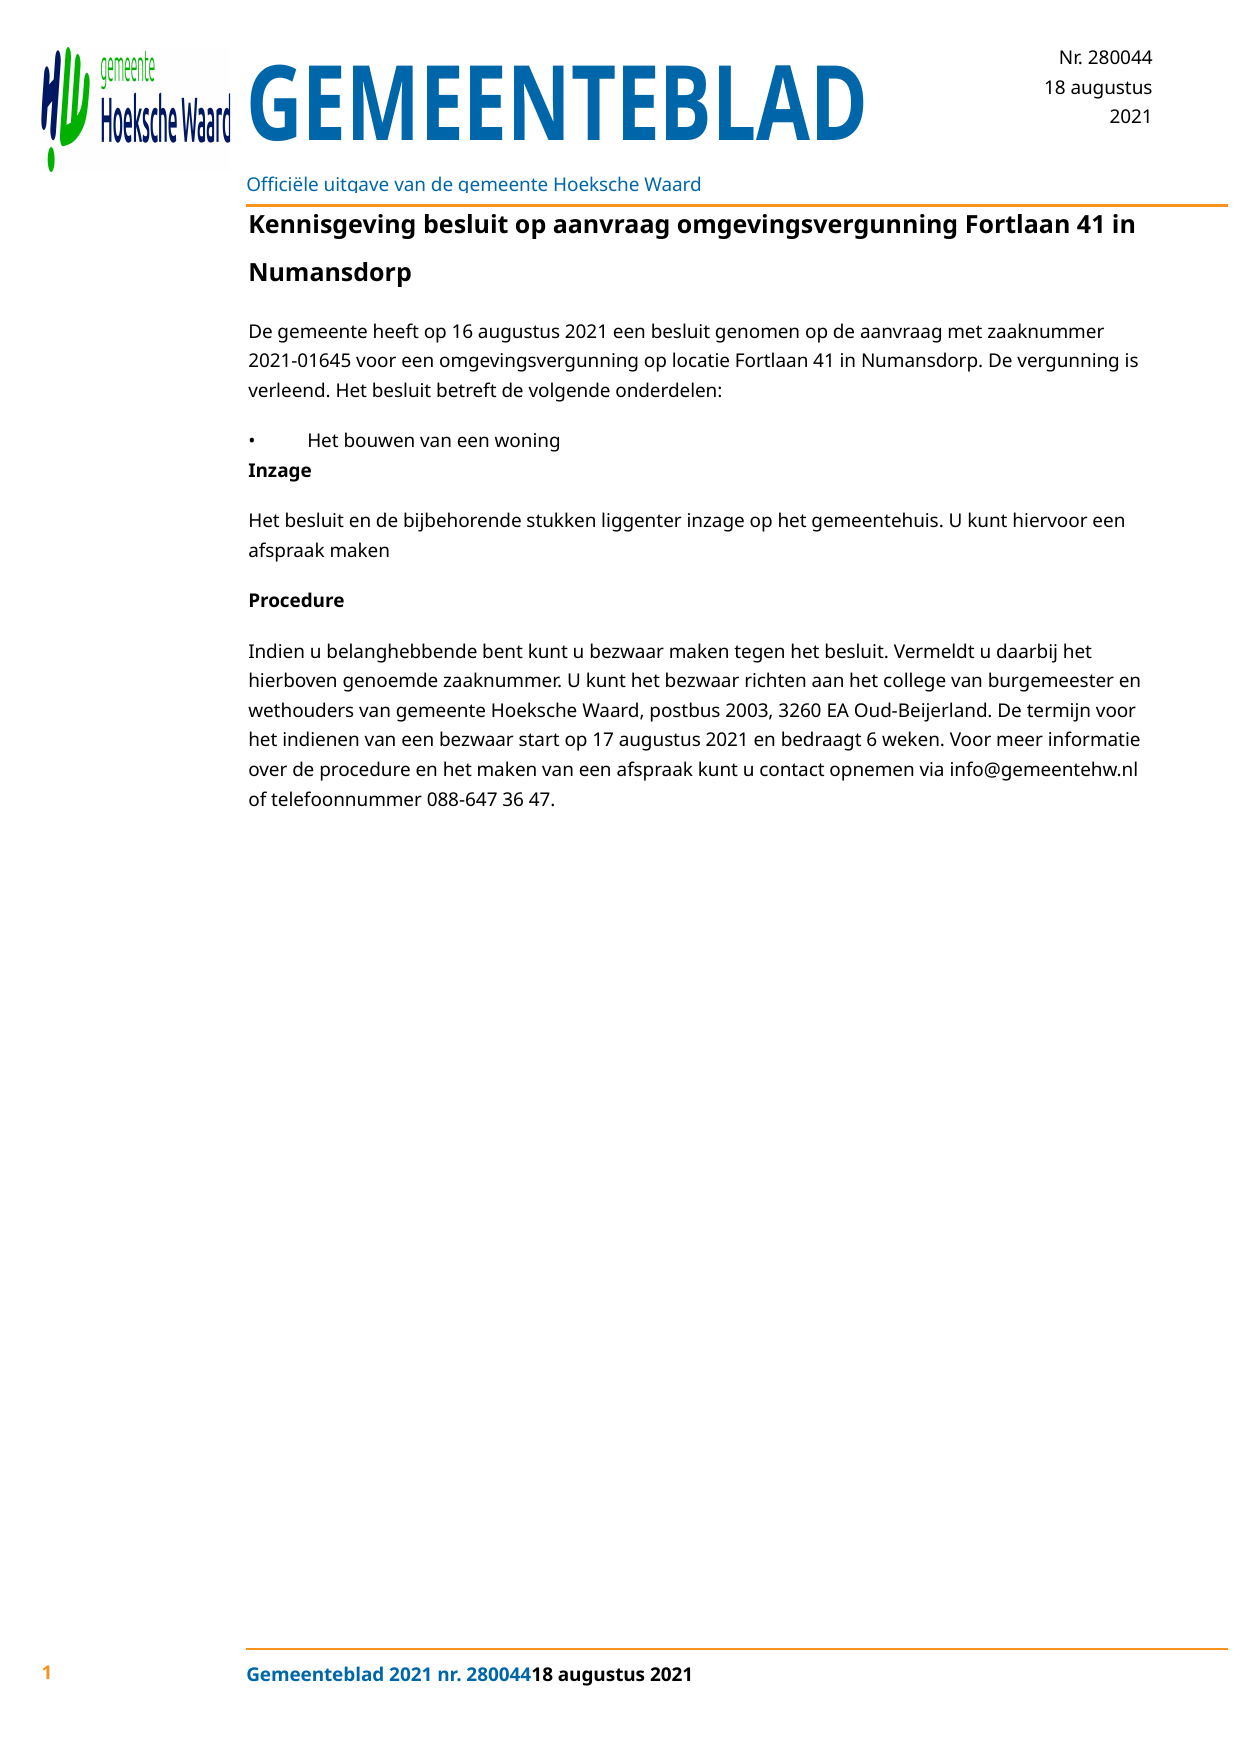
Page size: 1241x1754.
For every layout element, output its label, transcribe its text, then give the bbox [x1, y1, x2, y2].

text Inzage [248, 457, 1152, 483]
list Het bouwen van een woning [248, 427, 1152, 453]
text Procedure [248, 587, 1152, 613]
text De gemeente heeft op 16 augustus 2021 een besluit genomen op de aanvraag met zaaknummer 2021-01645 voor een omgevingsvergunning op locatie Fortlaan 41 in Numansdorp. De vergunning is verleend. Het besluit betreft de volgende onderdelen: [248, 318, 1152, 403]
text Het besluit en de bijbehorende stukken liggenter inzage op het gemeentehuis. U kunt hiervoor een afspraak maken [248, 507, 1152, 563]
text Indien u belanghebbende bent kunt u bezwaar maken tegen het besluit. Vermeldt u daarbij het hierboven genoemde zaaknummer. U kunt het bezwaar richten aan het college van burgemeester en wethouders van gemeente Hoeksche Waard, postbus 2003, 3260 EA Oud-Beijerland. De termijn voor het indienen van een bezwaar start op 17 augustus 2021 en bedraagt 6 weken. Voor meer informatie over de procedure en het maken van een afspraak kunt u contact opnemen via info@gemeentehw.nl of telefoonnummer 088-647 36 47. [248, 638, 1152, 812]
text Kennisgeving besluit op aanvraag omgevingsvergunning Fortlaan 41 in Numansdorp [248, 207, 1152, 288]
picture [41, 47, 231, 172]
